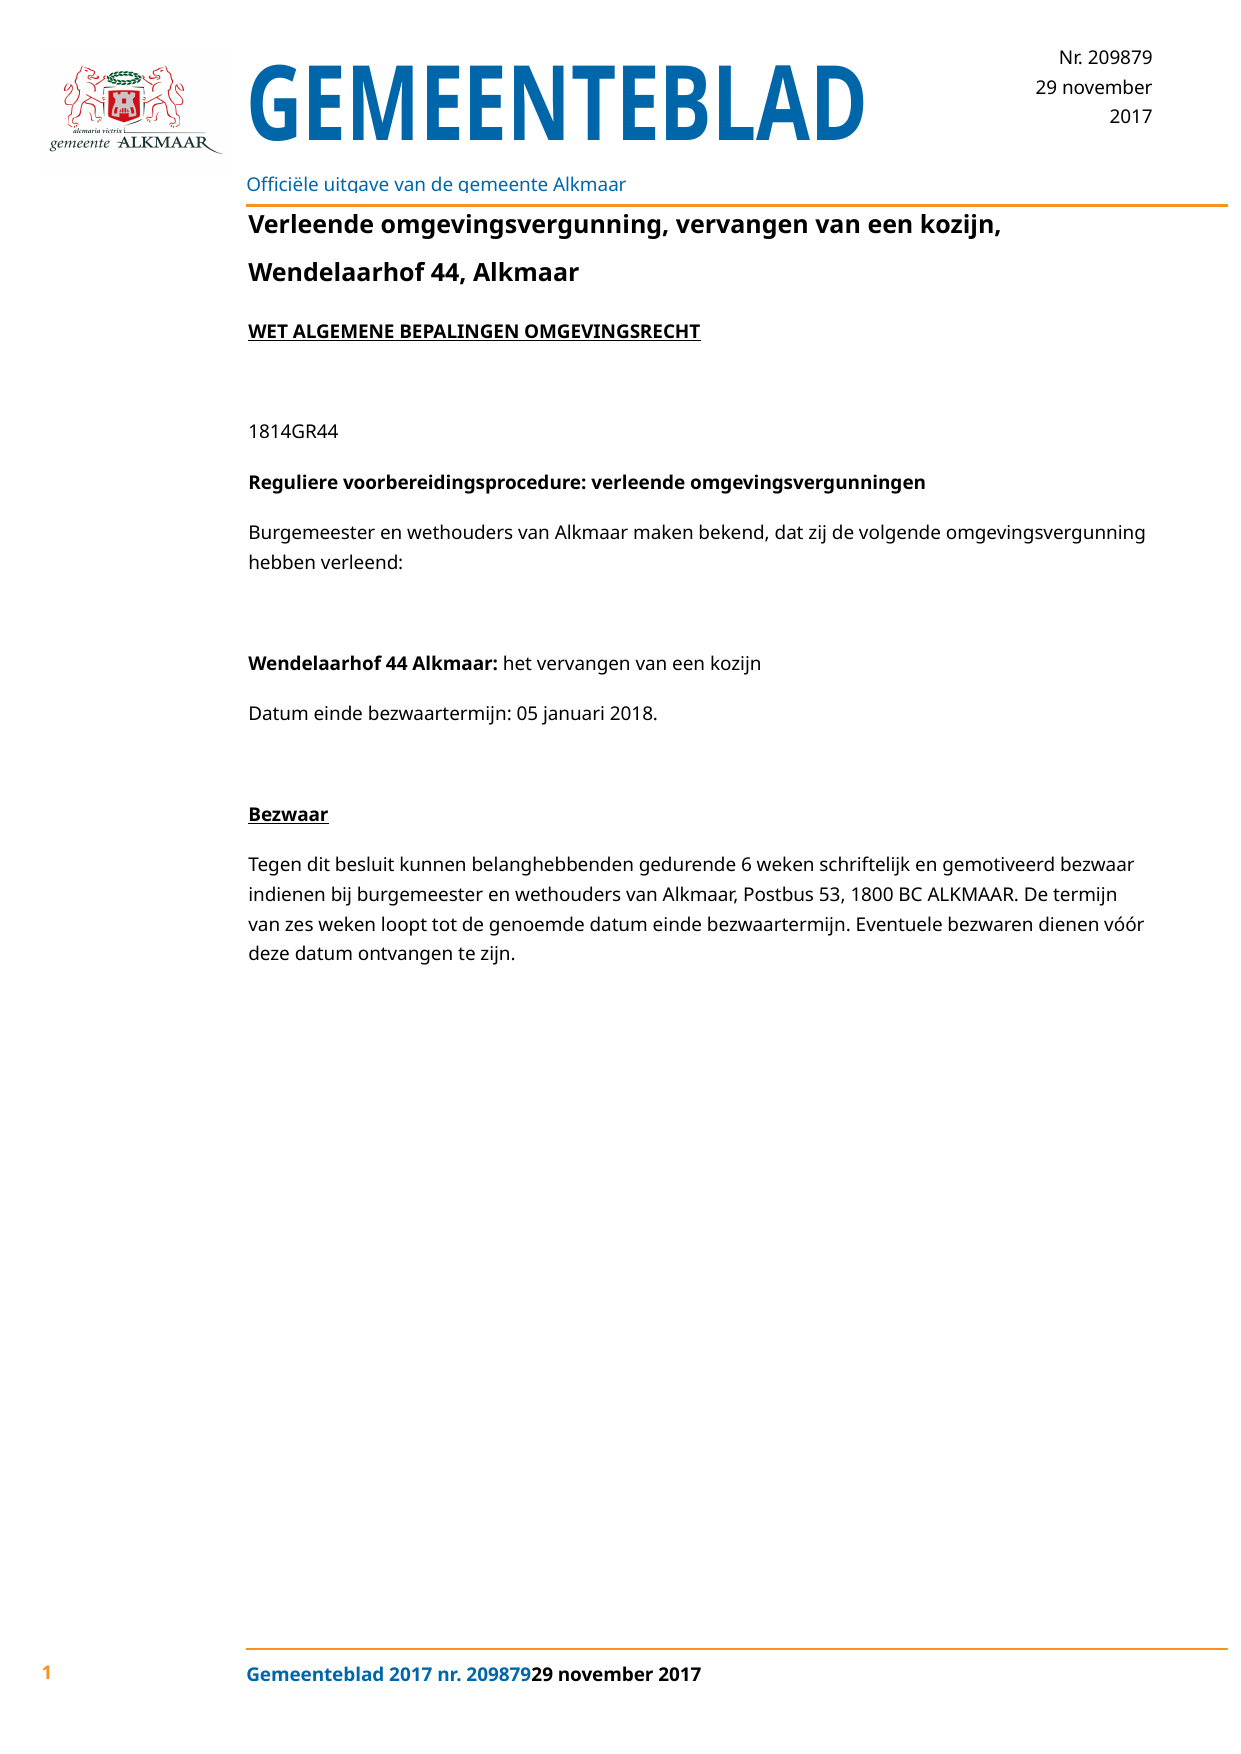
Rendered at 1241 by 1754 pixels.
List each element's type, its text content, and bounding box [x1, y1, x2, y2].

text 1814GR44 [248, 419, 1152, 444]
text Wendelaarhof 44 Alkmaar: het vervangen van een kozijn [248, 650, 1152, 676]
text Reguliere voorbereidingsprocedure: verleende omgevingsvergunningen [248, 469, 1152, 495]
text Datum einde bezwaartermijn: 05 januari 2018. [248, 700, 1152, 726]
text Verleende omgevingsvergunning, vervangen van een kozijn, Wendelaarhof 44, Alkmaar [248, 207, 1152, 288]
text Burgemeester en wethouders van Alkmaar maken bekend, dat zij de volgende omgevingsvergunning hebben verleend: [248, 519, 1152, 575]
text Tegen dit besluit kunnen belanghebbenden gedurende 6 weken schriftelijk en gemotiveerd bezwaar indienen bij burgemeester en wethouders van Alkmaar, Postbus 53, 1800 BC ALKMAAR. De termijn van zes weken loopt tot de genoemde datum einde bezwaartermijn. Eventuele bezwaren dienen vóór deze datum ontvangen te zijn. [248, 852, 1152, 966]
picture [41, 47, 231, 172]
text Bezwaar [248, 801, 1152, 827]
text WET ALGEMENE BEPALINGEN OMGEVINGSRECHT [248, 318, 1152, 344]
